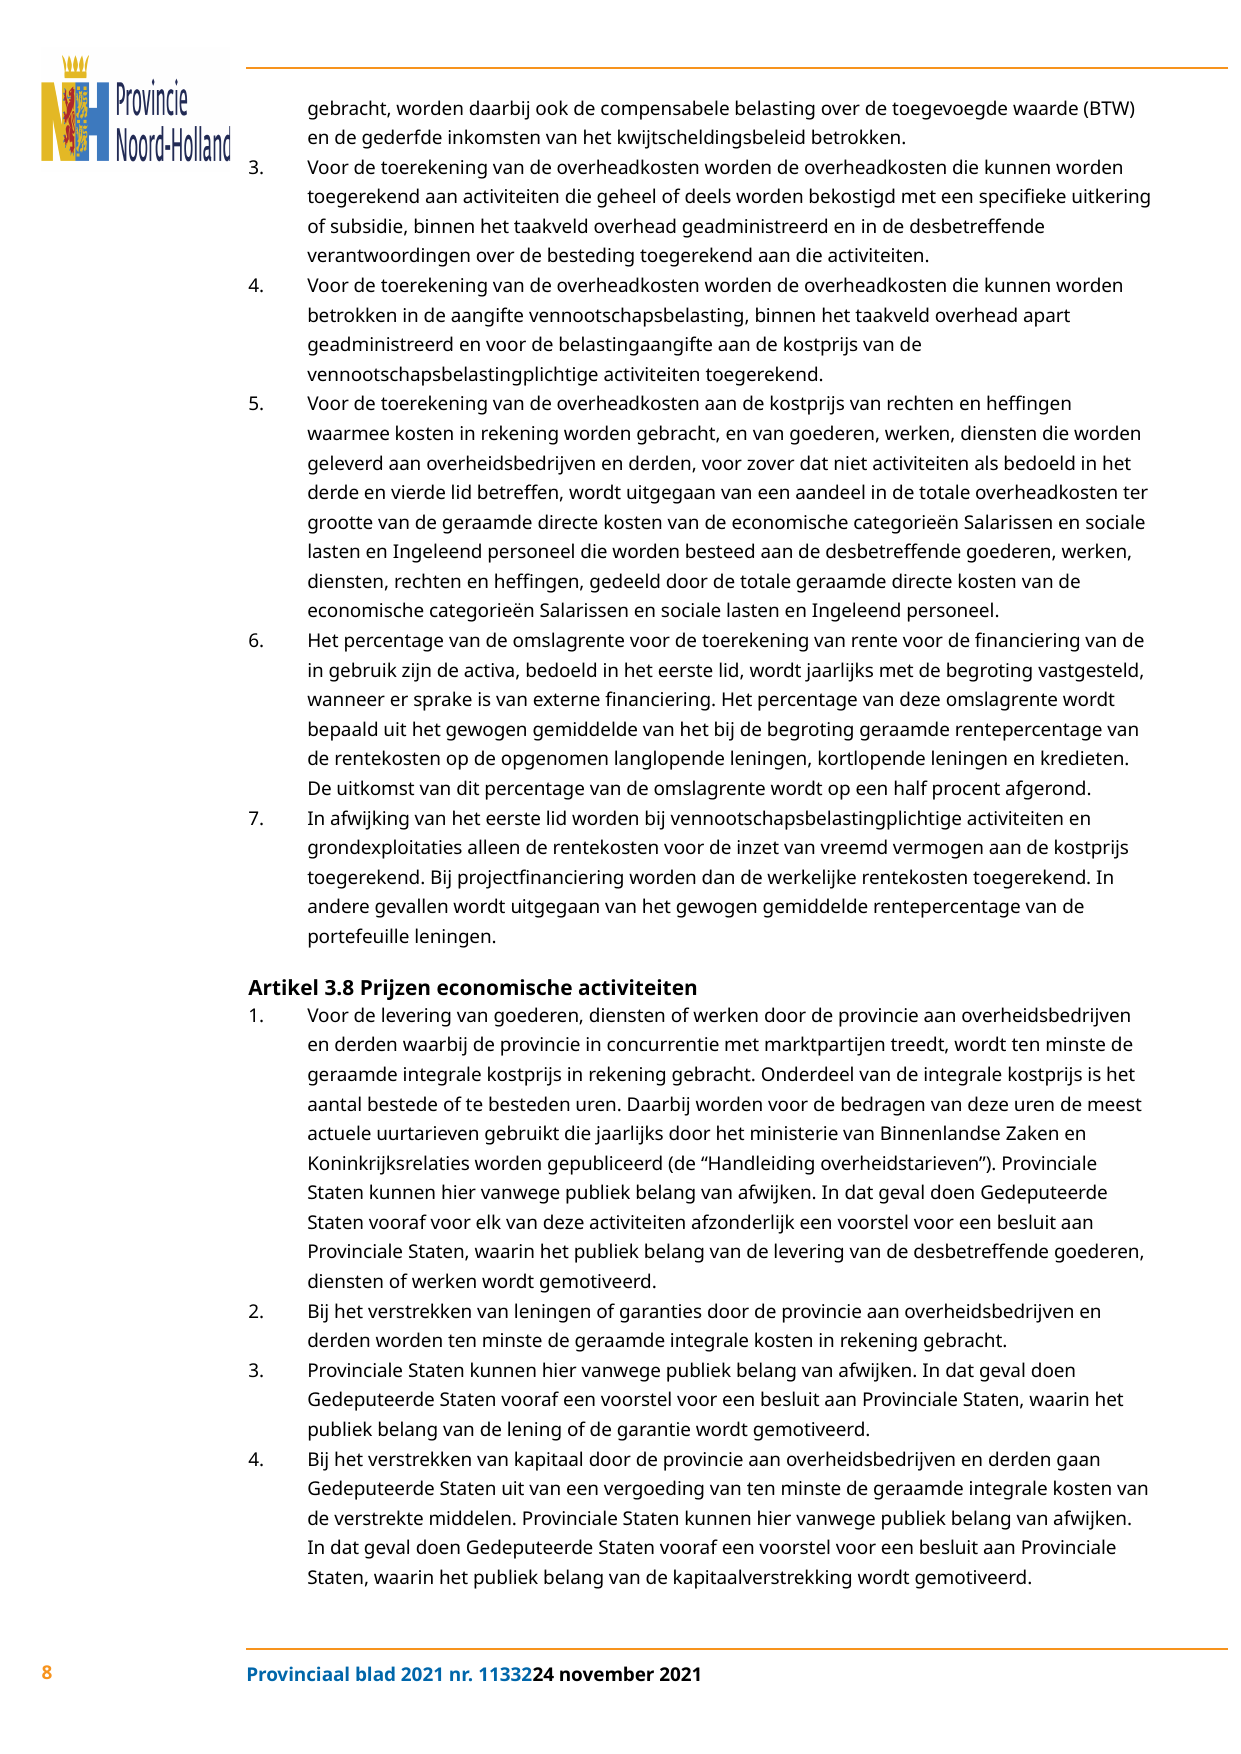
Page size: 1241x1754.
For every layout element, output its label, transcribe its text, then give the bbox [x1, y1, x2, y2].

list Het percentage van de omslagrente voor de toerekening van rente voor de financiering van de in gebruik zijn de activa, bedoeld in het eerste lid, wordt jaarlijks met de begroting vastgesteld, wanneer er sprake is van externe financiering. Het percentage van deze omslagrente wordt bepaald uit het gewogen gemiddelde van het bij de begroting geraamde rentepercentage van de rentekosten op de opgenomen langlopende leningen, kortlopende leningen en kredieten. De uitkomst van dit percentage van de omslagrente wordt op een half procent afgerond. [248, 627, 1152, 801]
list Bij het verstrekken van kapitaal door de provincie aan overheidsbedrijven en derden gaan Gedeputeerde Staten uit van een vergoeding van ten minste de geraamde integrale kosten van de verstrekte middelen. Provinciale Staten kunnen hier vanwege publiek belang van afwijken. In dat geval doen Gedeputeerde Staten vooraf een voorstel voor een besluit aan Provinciale Staten, waarin het publiek belang van de kapitaalverstrekking wordt gemotiveerd. [248, 1446, 1152, 1590]
list gebracht, worden daarbij ook de compensabele belasting over de toegevoegde waarde (BTW) en de gederfde inkomsten van het kwijtscheldingsbeleid betrokken. [248, 95, 1152, 150]
list Bij het verstrekken van leningen of garanties door de provincie aan overheidsbedrijven en derden worden ten minste de geraamde integrale kosten in rekening gebracht. [248, 1298, 1152, 1353]
list In afwijking van het eerste lid worden bij vennootschapsbelastingplichtige activiteiten en grondexploitaties alleen de rentekosten voor de inzet van vreemd vermogen aan de kostprijs toegerekend. Bij projectfinanciering worden dan de werkelijke rentekosten toegerekend. In andere gevallen wordt uitgegaan van het gewogen gemiddelde rentepercentage van de portefeuille leningen. [248, 805, 1152, 949]
list Voor de toerekening van de overheadkosten aan de kostprijs van rechten en heffingen waarmee kosten in rekening worden gebracht, en van goederen, werken, diensten die worden geleverd aan overheidsbedrijven en derden, voor zover dat niet activiteiten als bedoeld in het derde en vierde lid betreffen, wordt uitgegaan van een aandeel in de totale overheadkosten ter grootte van de geraamde directe kosten van de economische categorieën Salarissen en sociale lasten en Ingeleend personeel die worden besteed aan de desbetreffende goederen, werken, diensten, rechten en heffingen, gedeeld door de totale geraamde directe kosten van de economische categorieën Salarissen en sociale lasten en Ingeleend personeel. [248, 391, 1152, 623]
list Voor de levering van goederen, diensten of werken door de provincie aan overheidsbedrijven en derden waarbij de provincie in concurrentie met marktpartijen treedt, wordt ten minste de geraamde integrale kostprijs in rekening gebracht. Onderdeel van de integrale kostprijs is het aantal bestede of te besteden uren. Daarbij worden voor de bedragen van deze uren de meest actuele uurtarieven gebruikt die jaarlijks door het ministerie van Binnenlandse Zaken en Koninkrijksrelaties worden gepubliceerd (de “Handleiding overheidstarieven”). Provinciale Staten kunnen hier vanwege publiek belang van afwijken. In dat geval doen Gedeputeerde Staten vooraf voor elk van deze activiteiten afzonderlijk een voorstel voor een besluit aan Provinciale Staten, waarin het publiek belang van de levering van de desbetreffende goederen, diensten of werken wordt gemotiveerd. [248, 1002, 1152, 1294]
text Artikel 3.8 Prijzen economische activiteiten [248, 973, 1152, 1002]
list Voor de toerekening van de overheadkosten worden de overheadkosten die kunnen worden betrokken in de aangifte vennootschapsbelasting, binnen het taakveld overhead apart geadministreerd en voor de belastingaangifte aan de kostprijs van de vennootschapsbelastingplichtige activiteiten toegerekend. [248, 272, 1152, 387]
list Provinciale Staten kunnen hier vanwege publiek belang van afwijken. In dat geval doen Gedeputeerde Staten vooraf een voorstel voor een besluit aan Provinciale Staten, waarin het publiek belang van de lening of de garantie wordt gemotiveerd. [248, 1357, 1152, 1442]
list Voor de toerekening van de overheadkosten worden de overheadkosten die kunnen worden toegerekend aan activiteiten die geheel of deels worden bekostigd met een specifieke uitkering of subsidie, binnen het taakveld overhead geadministreerd en in de desbetreffende verantwoordingen over de besteding toegerekend aan die activiteiten. [248, 154, 1152, 268]
picture [41, 47, 231, 172]
